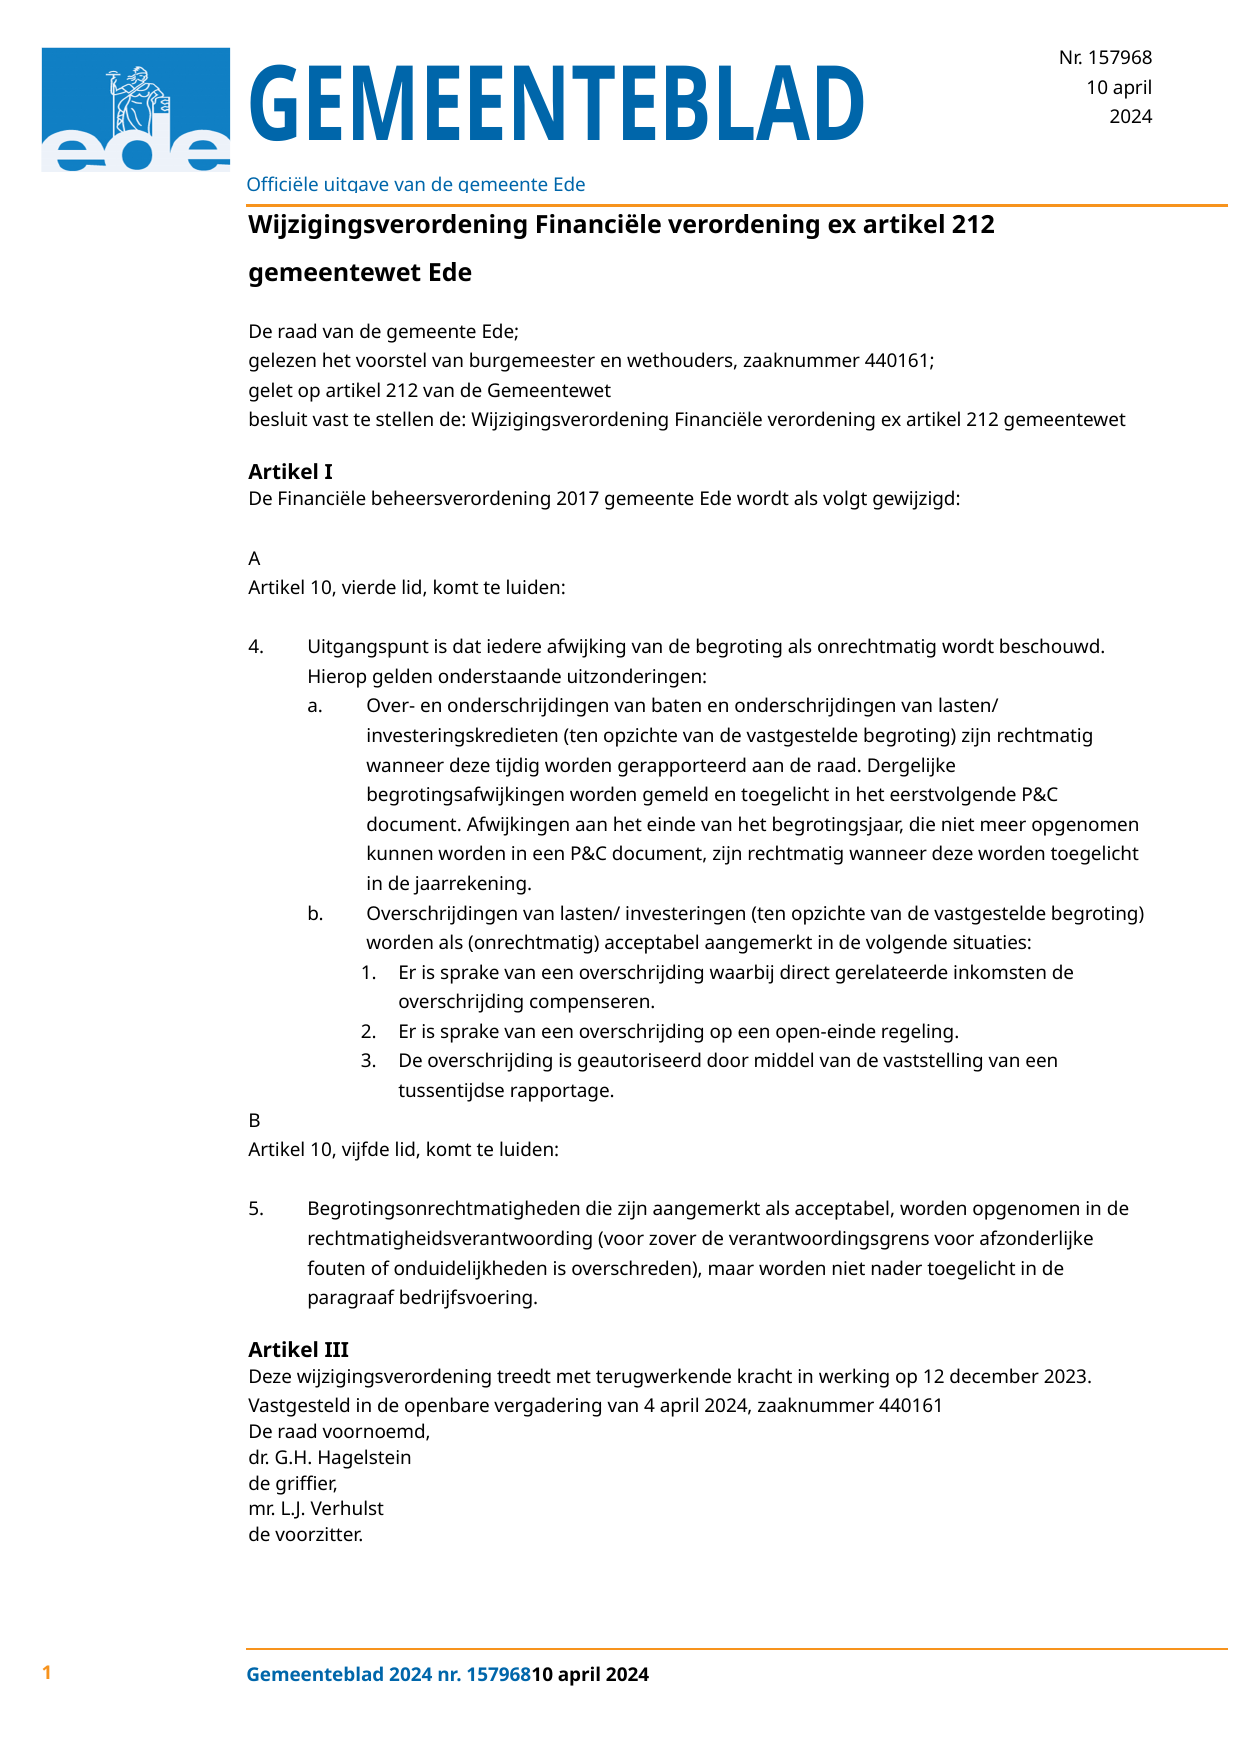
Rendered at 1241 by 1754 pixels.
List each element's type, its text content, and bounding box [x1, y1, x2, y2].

text mr. L.J. Verhulst [248, 1496, 1152, 1521]
text Deze wijzigingsverordening treedt met terugwerkende kracht in werking op 12 december 2023. [248, 1363, 1152, 1389]
text dr. G.H. Hagelstein [248, 1444, 1152, 1470]
text Wijzigingsverordening Financiële verordening ex artikel 212 gemeentewet Ede [248, 207, 1152, 288]
list Over- en onderschrijdingen van baten en onderschrijdingen van lasten/ investeringskredieten (ten opzichte van de vastgestelde begroting) zijn rechtmatig wanneer deze tijdig worden gerapporteerd aan de raad. Dergelijke begrotingsafwijkingen worden gemeld en toegelicht in het eerstvolgende P&C document. Afwijkingen aan het einde van het begrotingsjaar, die niet meer opgenomen kunnen worden in een P&C document, zijn rechtmatig wanneer deze worden toegelicht in de jaarrekening. [307, 693, 1152, 896]
text gelezen het voorstel van burgemeester en wethouders, zaaknummer 440161; [248, 347, 1152, 373]
text De raad voornoemd, [248, 1418, 1152, 1444]
text De raad van de gemeente Ede; [248, 318, 1152, 344]
text Artikel 10, vierde lid, komt te luiden: [248, 574, 1152, 600]
text de voorzitter. [248, 1521, 1152, 1547]
text De Financiële beheersverordening 2017 gemeente Ede wordt als volgt gewijzigd: [248, 486, 1152, 511]
text Vastgesteld in de openbare vergadering van 4 april 2024, zaaknummer 440161 [248, 1393, 1152, 1418]
list Uitgangspunt is dat iedere afwijking van de begroting als onrechtmatig wordt beschouwd. Hierop gelden onderstaande uitzonderingen: [248, 633, 1152, 689]
text B [248, 1107, 1152, 1132]
text de griffier, [248, 1470, 1152, 1496]
text A [248, 545, 1152, 570]
list Overschrijdingen van lasten/ investeringen (ten opzichte van de vastgestelde begroting) worden als (onrechtmatig) acceptabel aangemerkt in de volgende situaties: [307, 900, 1152, 955]
text gelet op artikel 212 van de Gemeentewet [248, 377, 1152, 403]
text Artikel III [248, 1335, 1152, 1363]
list Begrotingsonrechtmatigheden die zijn aangemerkt als acceptabel, worden opgenomen in de rechtmatigheidsverantwoording (voor zover de verantwoordingsgrens voor afzonderlijke fouten of onduidelijkheden is overschreden), maar worden niet nader toegelicht in de paragraaf bedrijfsvoering. [248, 1196, 1152, 1310]
list Er is sprake van een overschrijding waarbij direct gerelateerde inkomsten de overschrijding compenseren. [361, 959, 1152, 1014]
list De overschrijding is geautoriseerd door middel van de vaststelling van een tussentijdse rapportage. [361, 1048, 1152, 1103]
text Artikel 10, vijfde lid, komt te luiden: [248, 1136, 1152, 1162]
list Er is sprake van een overschrijding op een open-einde regeling. [361, 1018, 1152, 1044]
picture [41, 47, 231, 172]
text besluit vast te stellen de: Wijzigingsverordening Financiële verordening ex artikel 212 gemeentewet [248, 407, 1152, 432]
text Artikel I [248, 457, 1152, 486]
